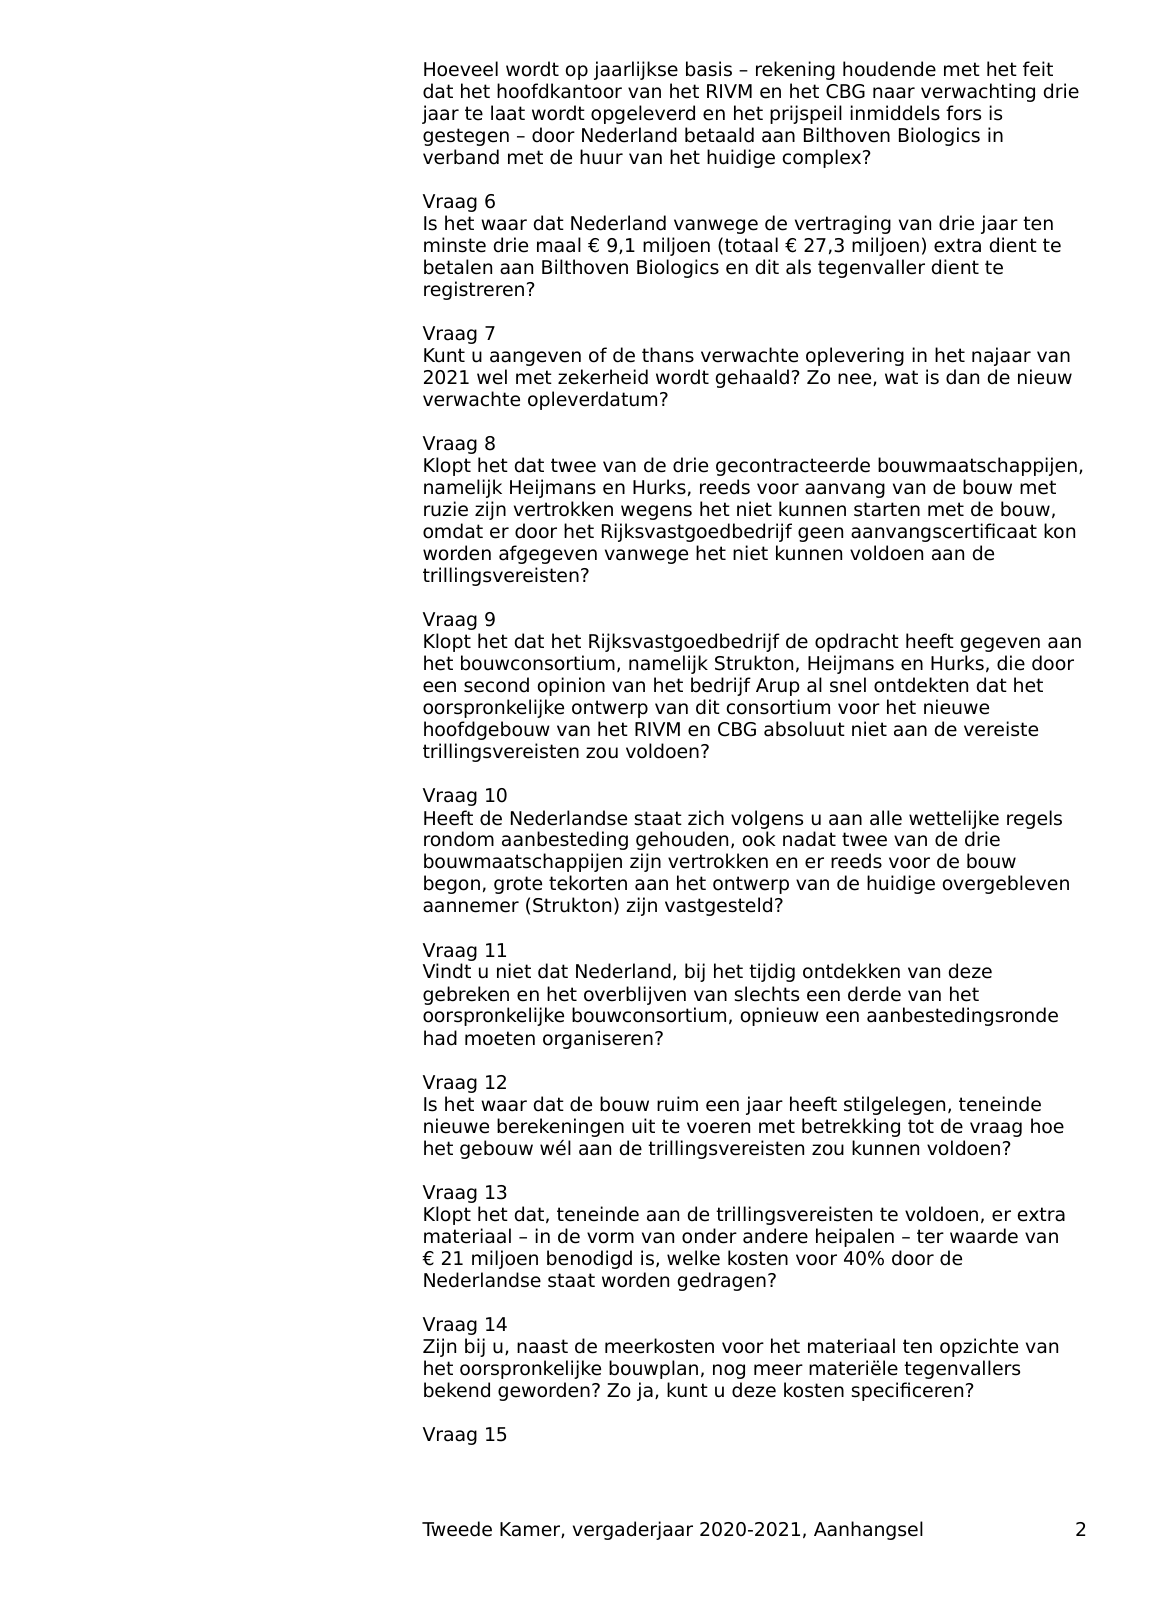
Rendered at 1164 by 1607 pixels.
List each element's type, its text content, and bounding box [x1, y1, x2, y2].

text Is het waar dat Nederland vanwege de vertraging van drie jaar ten minste drie maal € 9,1 miljoen (totaal € 27,3 miljoen) extra dient te betalen aan Bilthoven Biologics en dit als tegenvaller dient te registreren? [422, 213, 1087, 301]
text Vraag 14 [422, 1314, 1087, 1336]
text Vindt u niet dat Nederland, bij het tijdig ontdekken van deze gebreken en het overblijven van slechts een derde van het oorspronkelijke bouwconsortium, opnieuw een aanbestedingsronde had moeten organiseren? [422, 961, 1087, 1049]
text Vraag 6 [422, 191, 1087, 213]
text Klopt het dat, teneinde aan de trillingsvereisten te voldoen, er extra materiaal – in de vorm van onder andere heipalen – ter waarde van € 21 miljoen benodigd is, welke kosten voor 40% door de Nederlandse staat worden gedragen? [422, 1204, 1087, 1292]
text Vraag 15 [422, 1424, 1087, 1446]
text Vraag 9 [422, 609, 1087, 631]
text Klopt het dat twee van de drie gecontracteerde bouwmaatschappijen, namelijk Heijmans en Hurks, reeds voor aanvang van de bouw met ruzie zijn vertrokken wegens het niet kunnen starten met de bouw, omdat er door het Rijksvastgoedbedrijf geen aanvangscertificaat kon worden afgegeven vanwege het niet kunnen voldoen aan de trillingsvereisten? [422, 455, 1087, 587]
text Vraag 10 [422, 785, 1087, 807]
text Vraag 7 [422, 323, 1087, 345]
text Is het waar dat de bouw ruim een jaar heeft stilgelegen, teneinde nieuwe berekeningen uit te voeren met betrekking tot de vraag hoe het gebouw wél aan de trillingsvereisten zou kunnen voldoen? [422, 1093, 1087, 1159]
text Zijn bij u, naast de meerkosten voor het materiaal ten opzichte van het oorspronkelijke bouwplan, nog meer materiële tegenvallers bekend geworden? Zo ja, kunt u deze kosten specificeren? [422, 1336, 1087, 1402]
text Heeft de Nederlandse staat zich volgens u aan alle wettelijke regels rondom aanbesteding gehouden, ook nadat twee van de drie bouwmaatschappijen zijn vertrokken en er reeds voor de bouw begon, grote tekorten aan het ontwerp van de huidige overgebleven aannemer (Strukton) zijn vastgesteld? [422, 807, 1087, 917]
text Vraag 12 [422, 1072, 1087, 1093]
text Vraag 11 [422, 939, 1087, 961]
text Hoeveel wordt op jaarlijkse basis – rekening houdende met het feit dat het hoofdkantoor van het RIVM en het CBG naar verwachting drie jaar te laat wordt opgeleverd en het prijspeil inmiddels fors is gestegen – door Nederland betaald aan Bilthoven Biologics in verband met de huur van het huidige complex? [422, 59, 1087, 169]
text Vraag 8 [422, 433, 1087, 455]
text Vraag 13 [422, 1182, 1087, 1204]
text Klopt het dat het Rijksvastgoedbedrijf de opdracht heeft gegeven aan het bouwconsortium, namelijk Strukton, Heijmans en Hurks, die door een second opinion van het bedrijf Arup al snel ontdekten dat het oorspronkelijke ontwerp van dit consortium voor het nieuwe hoofdgebouw van het RIVM en CBG absoluut niet aan de vereiste trillingsvereisten zou voldoen? [422, 631, 1087, 763]
text Kunt u aangeven of de thans verwachte oplevering in het najaar van 2021 wel met zekerheid wordt gehaald? Zo nee, wat is dan de nieuw verwachte opleverdatum? [422, 345, 1087, 411]
